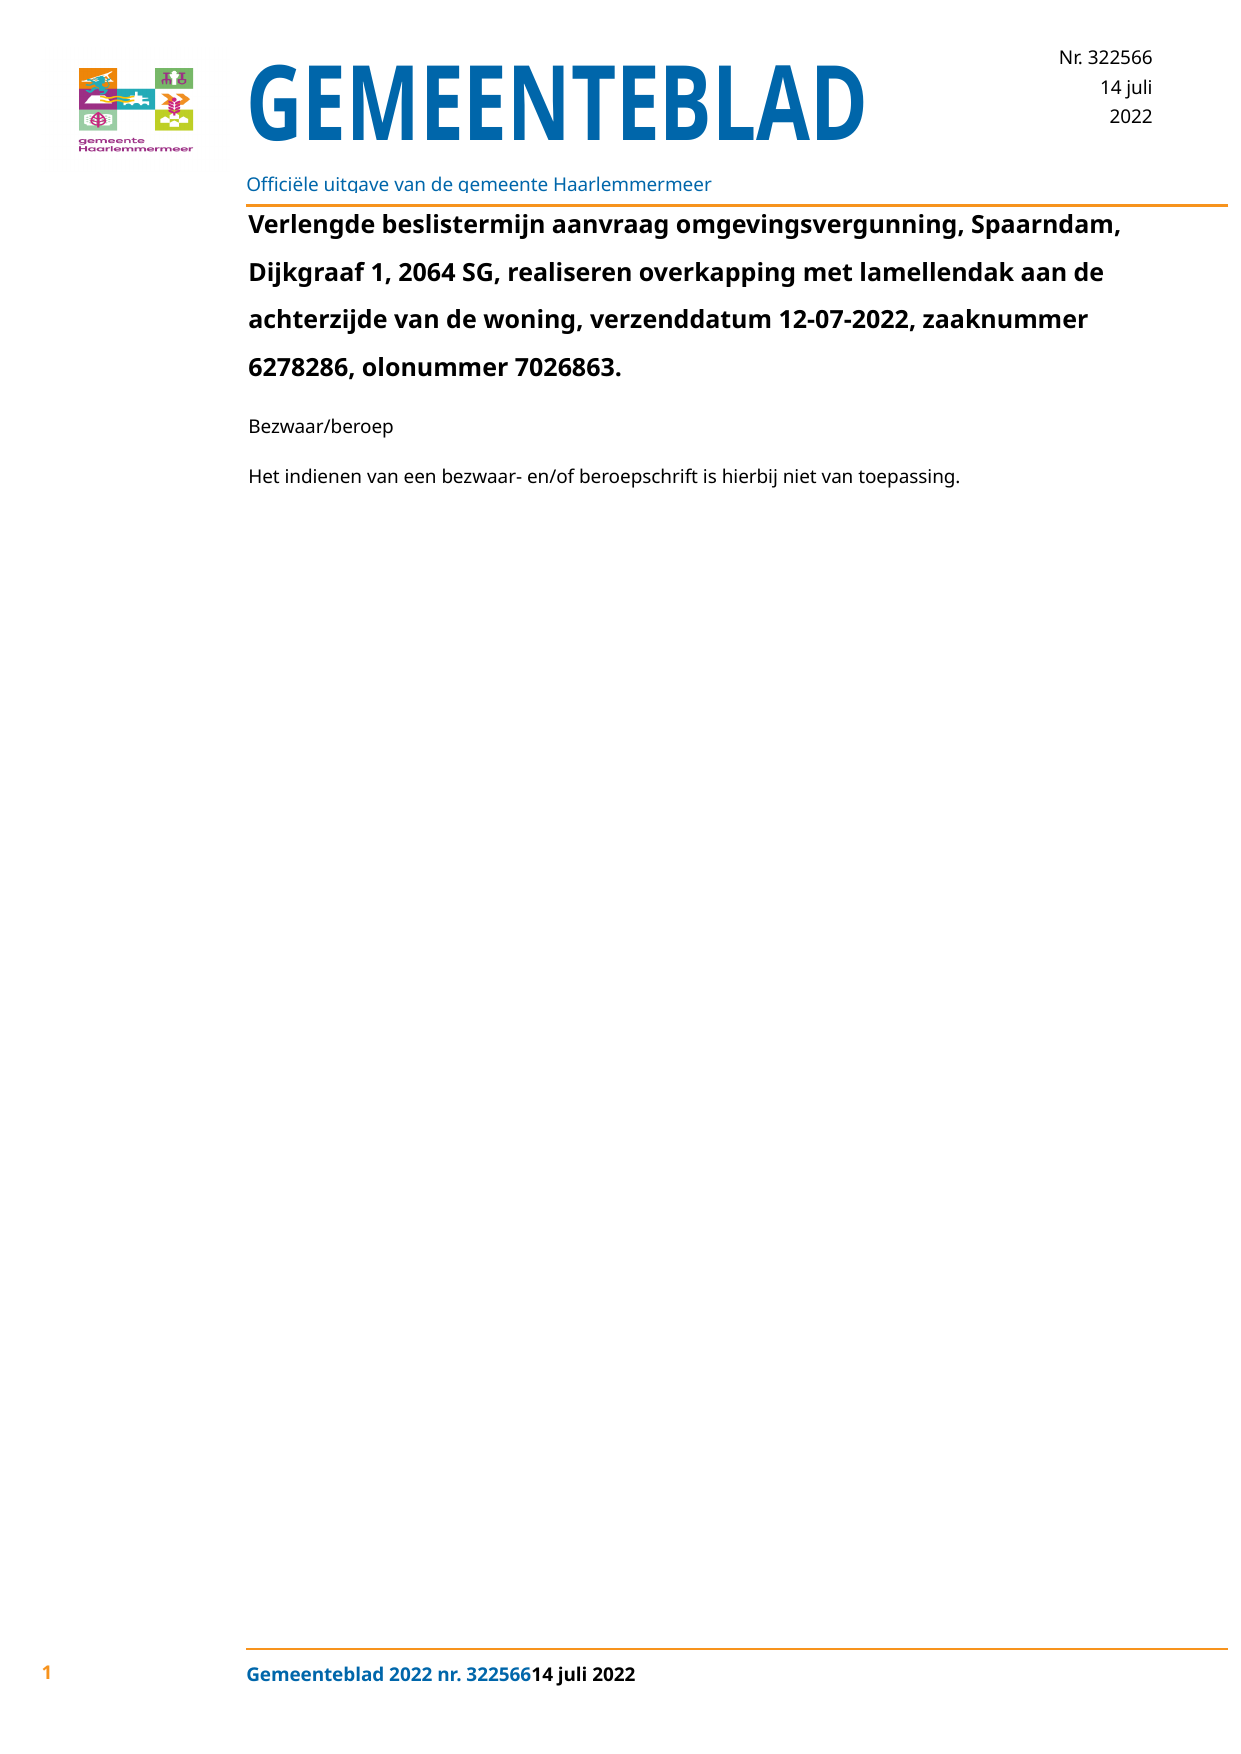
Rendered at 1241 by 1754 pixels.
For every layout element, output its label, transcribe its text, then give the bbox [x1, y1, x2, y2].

picture [41, 47, 231, 172]
text Bezwaar/beroep [248, 413, 1152, 439]
text Het indienen van een bezwaar- en/of beroepschrift is hierbij niet van toepassing. [248, 463, 1152, 489]
text Verlengde beslistermijn aanvraag omgevingsvergunning, Spaarndam, Dijkgraaf 1, 2064 SG, realiseren overkapping met lamellendak aan de achterzijde van de woning, verzenddatum 12-07-2022, zaaknummer 6278286, olonummer 7026863. [248, 207, 1152, 384]
